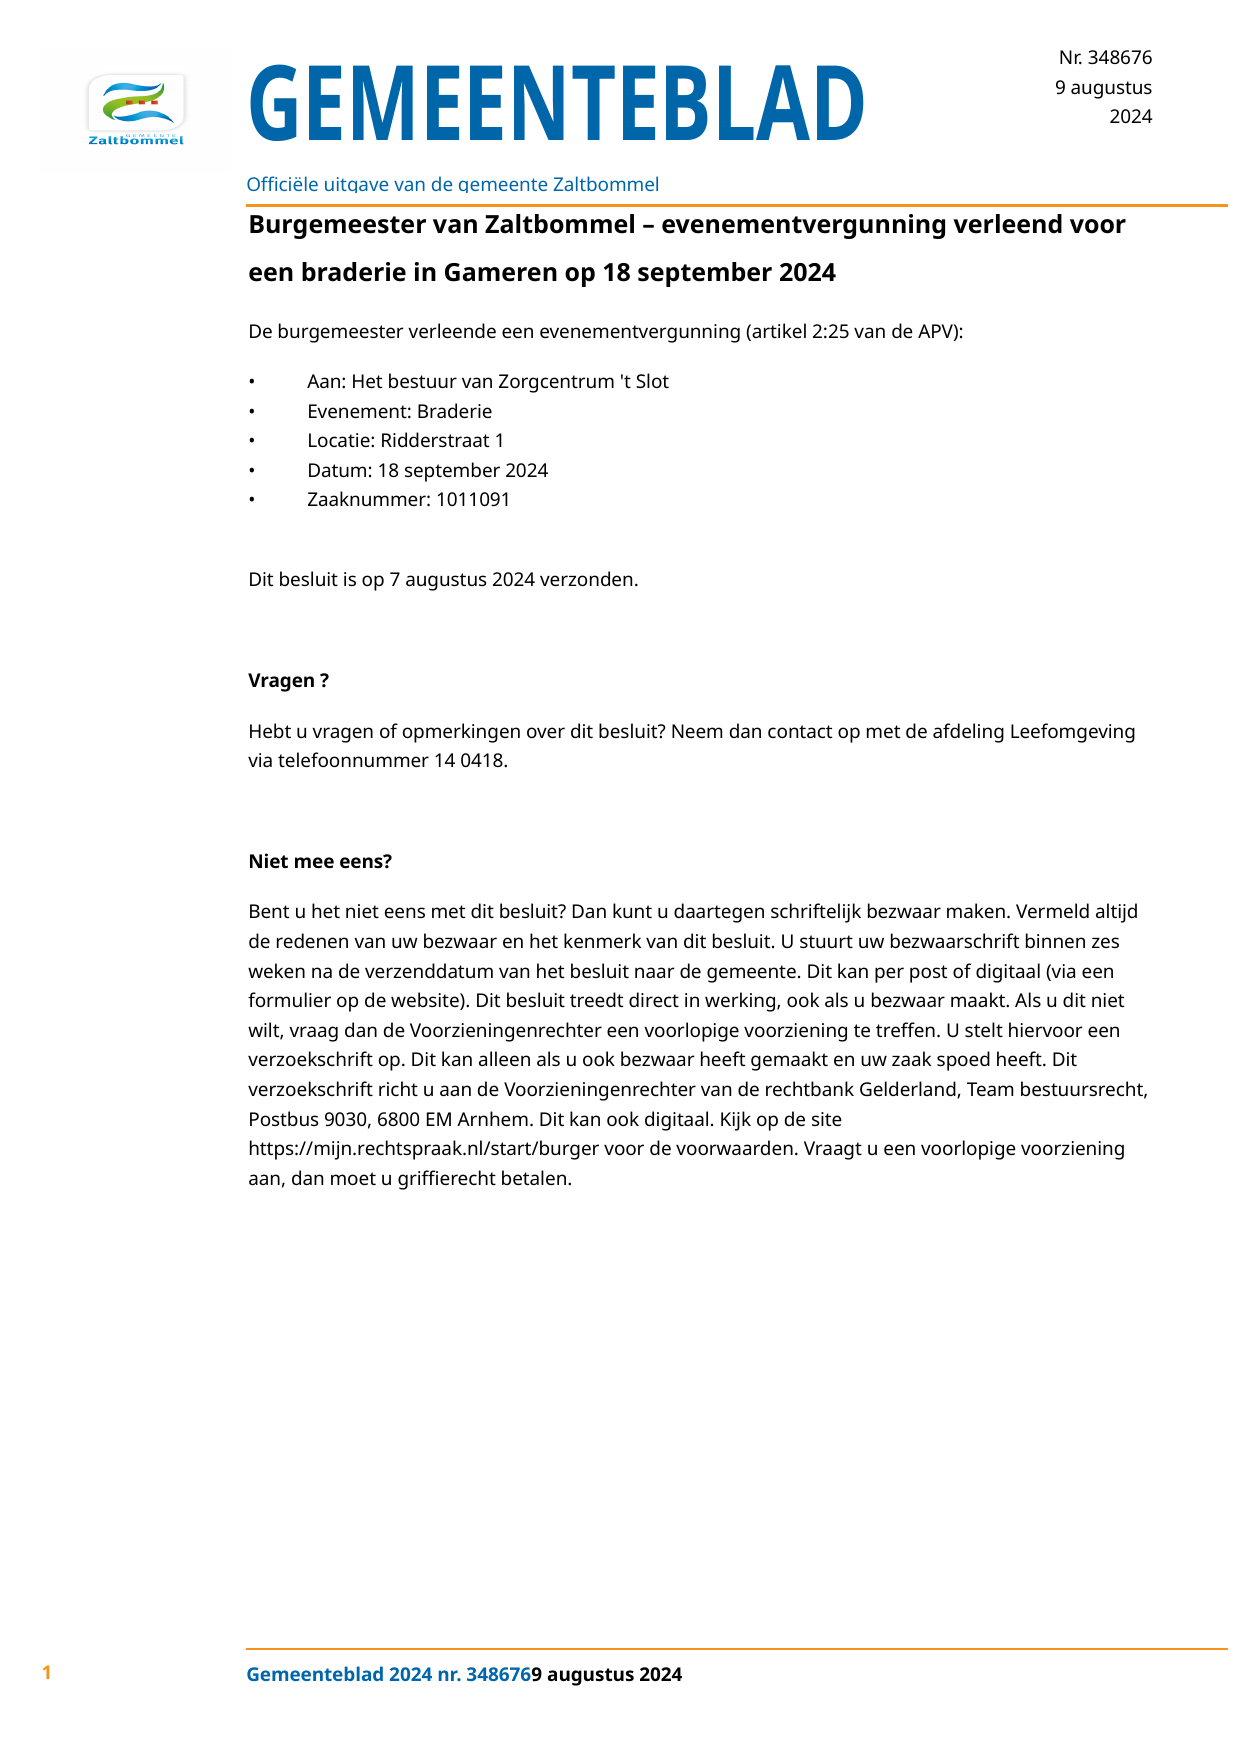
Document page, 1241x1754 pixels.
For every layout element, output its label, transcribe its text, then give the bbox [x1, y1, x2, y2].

text Niet mee eens? [248, 848, 1152, 874]
text Bent u het niet eens met dit besluit? Dan kunt u daartegen schriftelijk bezwaar maken. Vermeld altijd de redenen van uw bezwaar en het kenmerk van dit besluit. U stuurt uw bezwaarschrift binnen zes weken na de verzenddatum van het besluit naar de gemeente. Dit kan per post of digitaal (via een formulier op de website). Dit besluit treedt direct in werking, ook als u bezwaar maakt. Als u dit niet wilt, vraag dan de Voorzieningenrechter een voorlopige voorziening te treffen. U stelt hiervoor een verzoekschrift op. Dit kan alleen als u ook bezwaar heeft gemaakt en uw zaak spoed heeft. Dit verzoekschrift richt u aan de Voorzieningenrechter van de rechtbank Gelderland, Team bestuursrecht, Postbus 9030, 6800 EM Arnhem. Dit kan ook digitaal. Kijk op de site https://mijn.rechtspraak.nl/start/burger voor de voorwaarden. Vraagt u een voorlopige voorziening aan, dan moet u griffierecht betalen. [248, 899, 1152, 1191]
list Evenement: Braderie [248, 398, 1152, 424]
text Vragen ? [248, 667, 1152, 693]
text De burgemeester verleende een evenementvergunning (artikel 2:25 van de APV): [248, 318, 1152, 344]
list Datum: 18 september 2024 [248, 457, 1152, 483]
list Aan: Het bestuur van Zorgcentrum 't Slot [248, 368, 1152, 394]
list Zaaknummer: 1011091 [248, 487, 1152, 512]
list Locatie: Ridderstraat 1 [248, 427, 1152, 453]
picture [41, 47, 231, 172]
text Hebt u vragen of opmerkingen over dit besluit? Neem dan contact op met de afdeling Leefomgeving via telefoonnummer 14 0418. [248, 718, 1152, 773]
text Dit besluit is op 7 augustus 2024 verzonden. [248, 567, 1152, 592]
text Burgemeester van Zaltbommel – evenementvergunning verleend voor een braderie in Gameren op 18 september 2024 [248, 207, 1152, 288]
